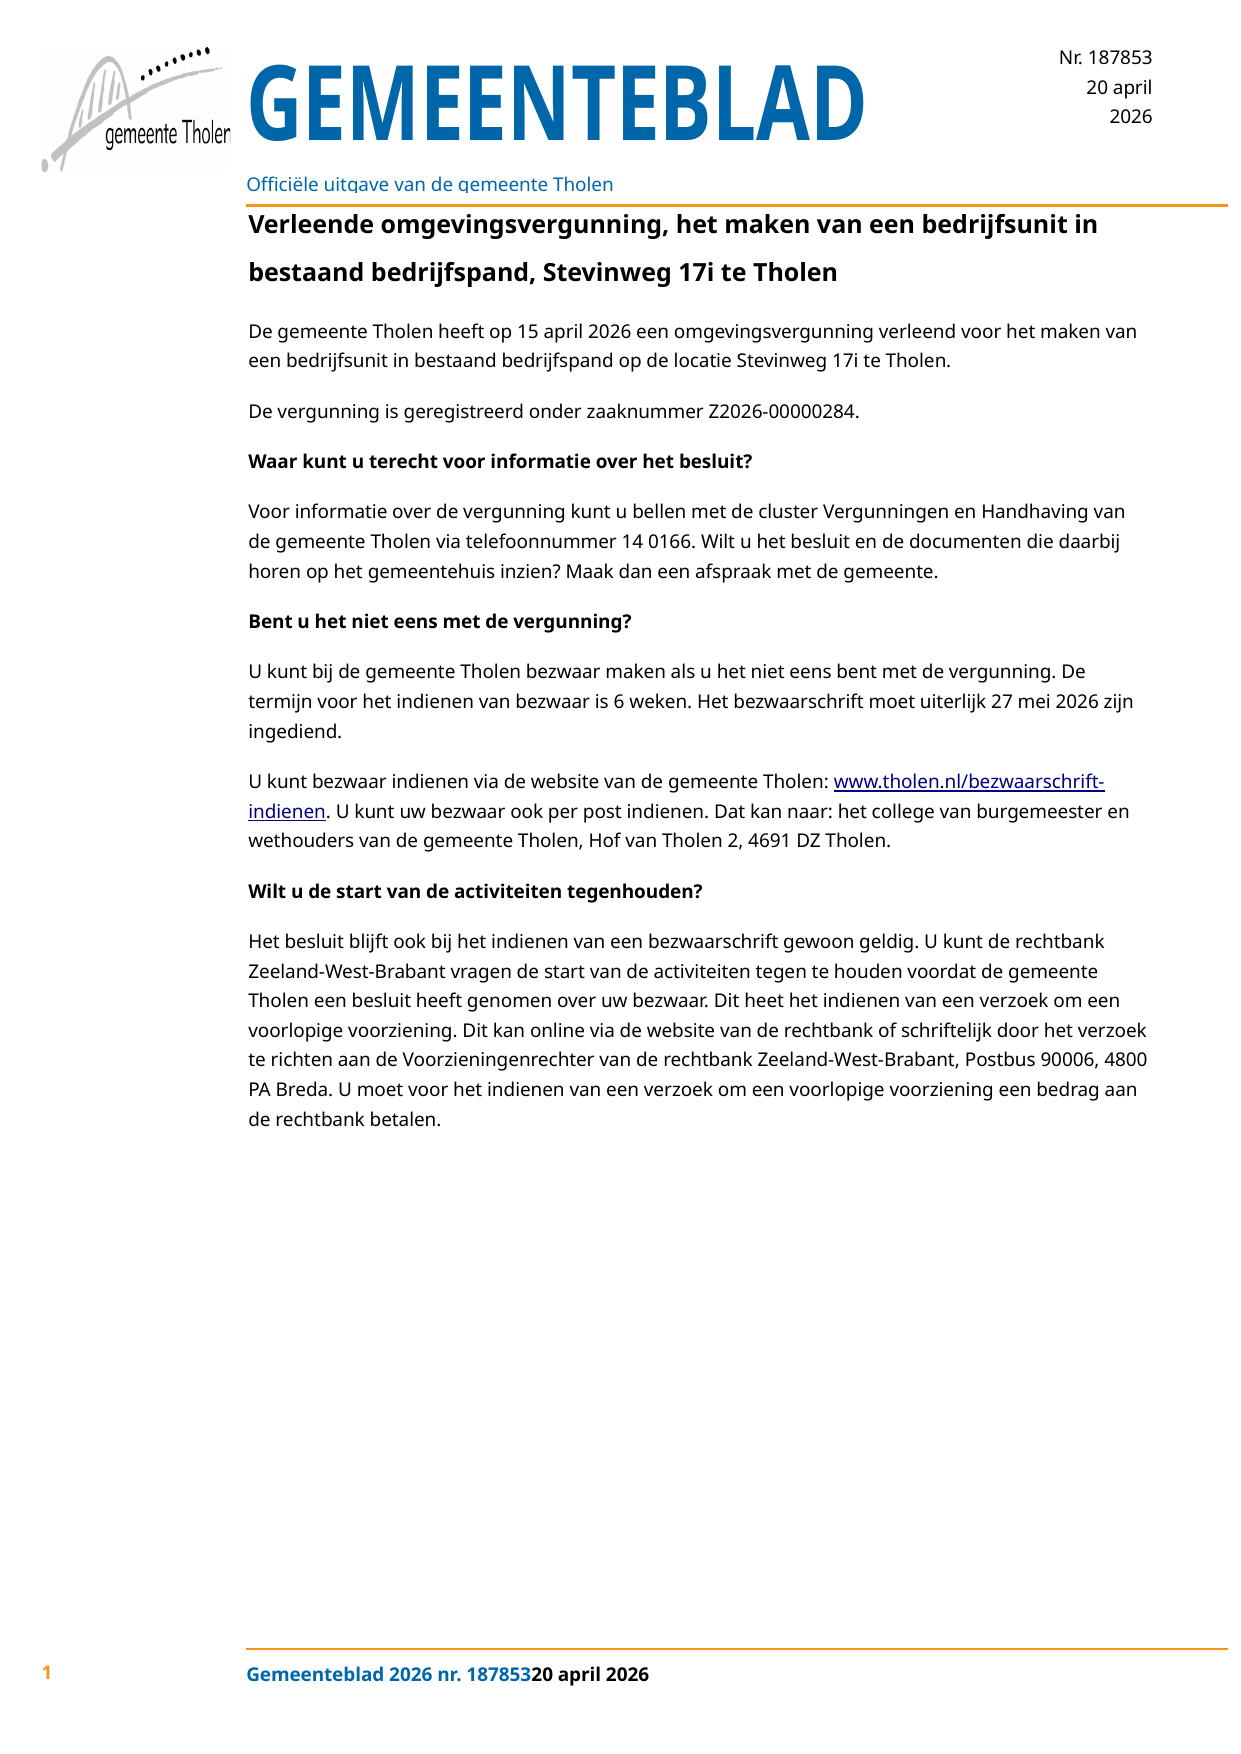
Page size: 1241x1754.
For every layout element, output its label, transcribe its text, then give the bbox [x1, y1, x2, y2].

text U kunt bij de gemeente Tholen bezwaar maken als u het niet eens bent met de vergunning. De termijn voor het indienen van bezwaar is 6 weken. Het bezwaarschrift moet uiterlijk 27 mei 2026 zijn ingediend. [248, 659, 1152, 744]
picture [41, 47, 231, 172]
text Het besluit blijft ook bij het indienen van een bezwaarschrift gewoon geldig. U kunt de rechtbank Zeeland-West-Brabant vragen de start van de activiteiten tegen te houden voordat de gemeente Tholen een besluit heeft genomen over uw bezwaar. Dit heet het indienen van een verzoek om een voorlopige voorziening. Dit kan online via de website van de rechtbank of schriftelijk door het verzoek te richten aan de Voorzieningenrechter van de rechtbank Zeeland-West-Brabant, Postbus 90006, 4800 PA Breda. U moet voor het indienen van een verzoek om een voorlopige voorziening een bedrag aan de rechtbank betalen. [248, 928, 1152, 1132]
text De gemeente Tholen heeft op 15 april 2026 een omgevingsvergunning verleend voor het maken van een bedrijfsunit in bestaand bedrijfspand op de locatie Stevinweg 17i te Tholen. [248, 318, 1152, 373]
text Bent u het niet eens met de vergunning? [248, 608, 1152, 634]
text Waar kunt u terecht voor informatie over het besluit? [248, 448, 1152, 474]
text Wilt u de start van de activiteiten tegenhouden? [248, 878, 1152, 904]
text Voor informatie over de vergunning kunt u bellen met de cluster Vergunningen en Handhaving van de gemeente Tholen via telefoonnummer 14 0166. Wilt u het besluit en de documenten die daarbij horen op het gemeentehuis inzien? Maak dan een afspraak met de gemeente. [248, 499, 1152, 584]
text U kunt bezwaar indienen via de website van de gemeente Tholen: www.tholen.nl/bezwaarschrift-indienen. U kunt uw bezwaar ook per post indienen. Dat kan naar: het college van burgemeester en wethouders van de gemeente Tholen, Hof van Tholen 2, 4691 DZ Tholen. [248, 768, 1152, 853]
text Verleende omgevingsvergunning, het maken van een bedrijfsunit in bestaand bedrijfspand, Stevinweg 17i te Tholen [248, 207, 1152, 288]
text De vergunning is geregistreerd onder zaaknummer Z2026-00000284. [248, 398, 1152, 424]
